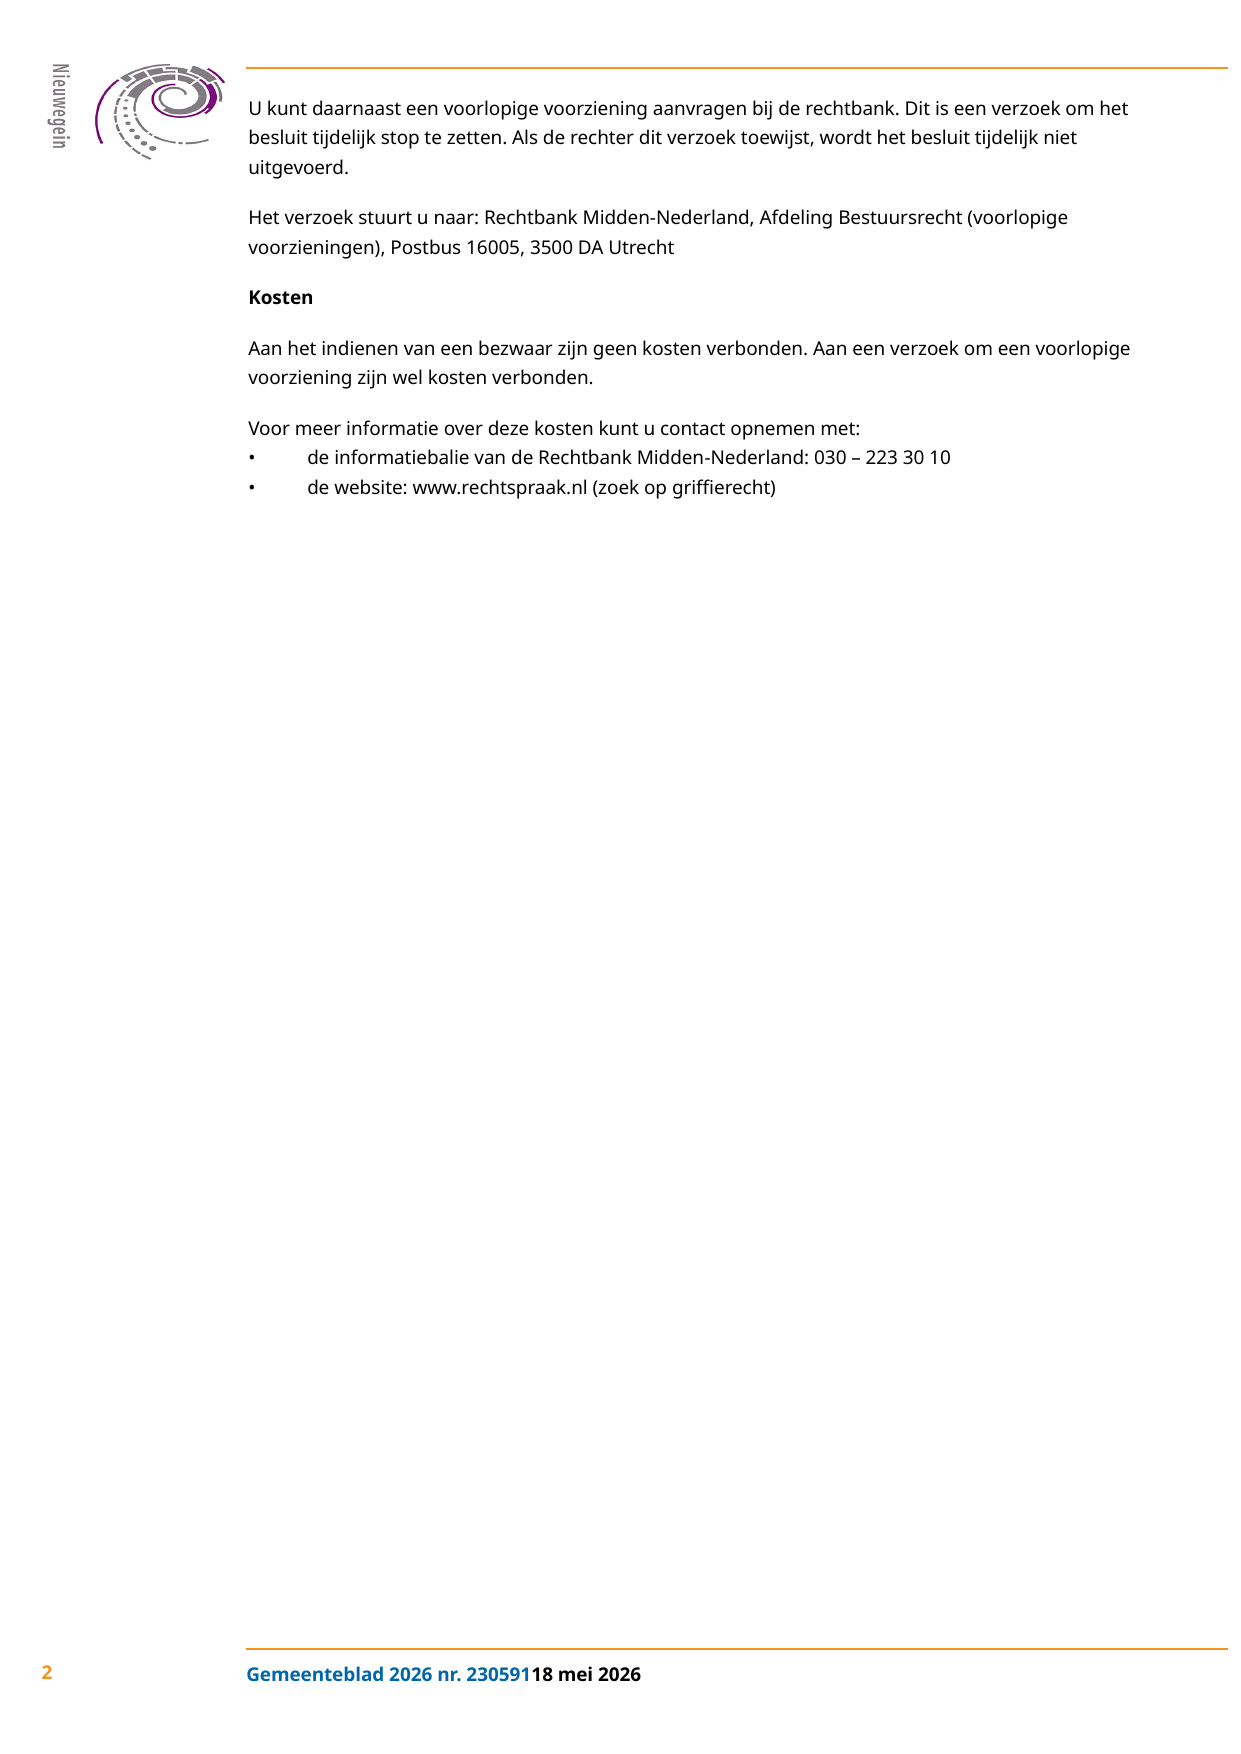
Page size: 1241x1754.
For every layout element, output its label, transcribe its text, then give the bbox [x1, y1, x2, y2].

text U kunt daarnaast een voorlopige voorziening aanvragen bij de rechtbank. Dit is een verzoek om het besluit tijdelijk stop te zetten. Als de rechter dit verzoek toewijst, wordt het besluit tijdelijk niet uitgevoerd. [248, 95, 1152, 180]
text Voor meer informatie over deze kosten kunt u contact opnemen met: [248, 415, 1152, 441]
picture [41, 47, 231, 172]
text Aan het indienen van een bezwaar zijn geen kosten verbonden. Aan een verzoek om een voorlopige voorziening zijn wel kosten verbonden. [248, 335, 1152, 390]
text Het verzoek stuurt u naar: Rechtbank Midden-Nederland, Afdeling Bestuursrecht (voorlopige voorzieningen), Postbus 16005, 3500 DA Utrecht [248, 204, 1152, 260]
list de informatiebalie van de Rechtbank Midden‑Nederland: 030 – 223 30 10 [248, 444, 1152, 470]
list de website: www.rechtspraak.nl (zoek op griffierecht) [248, 474, 1152, 500]
text Kosten [248, 284, 1152, 310]
